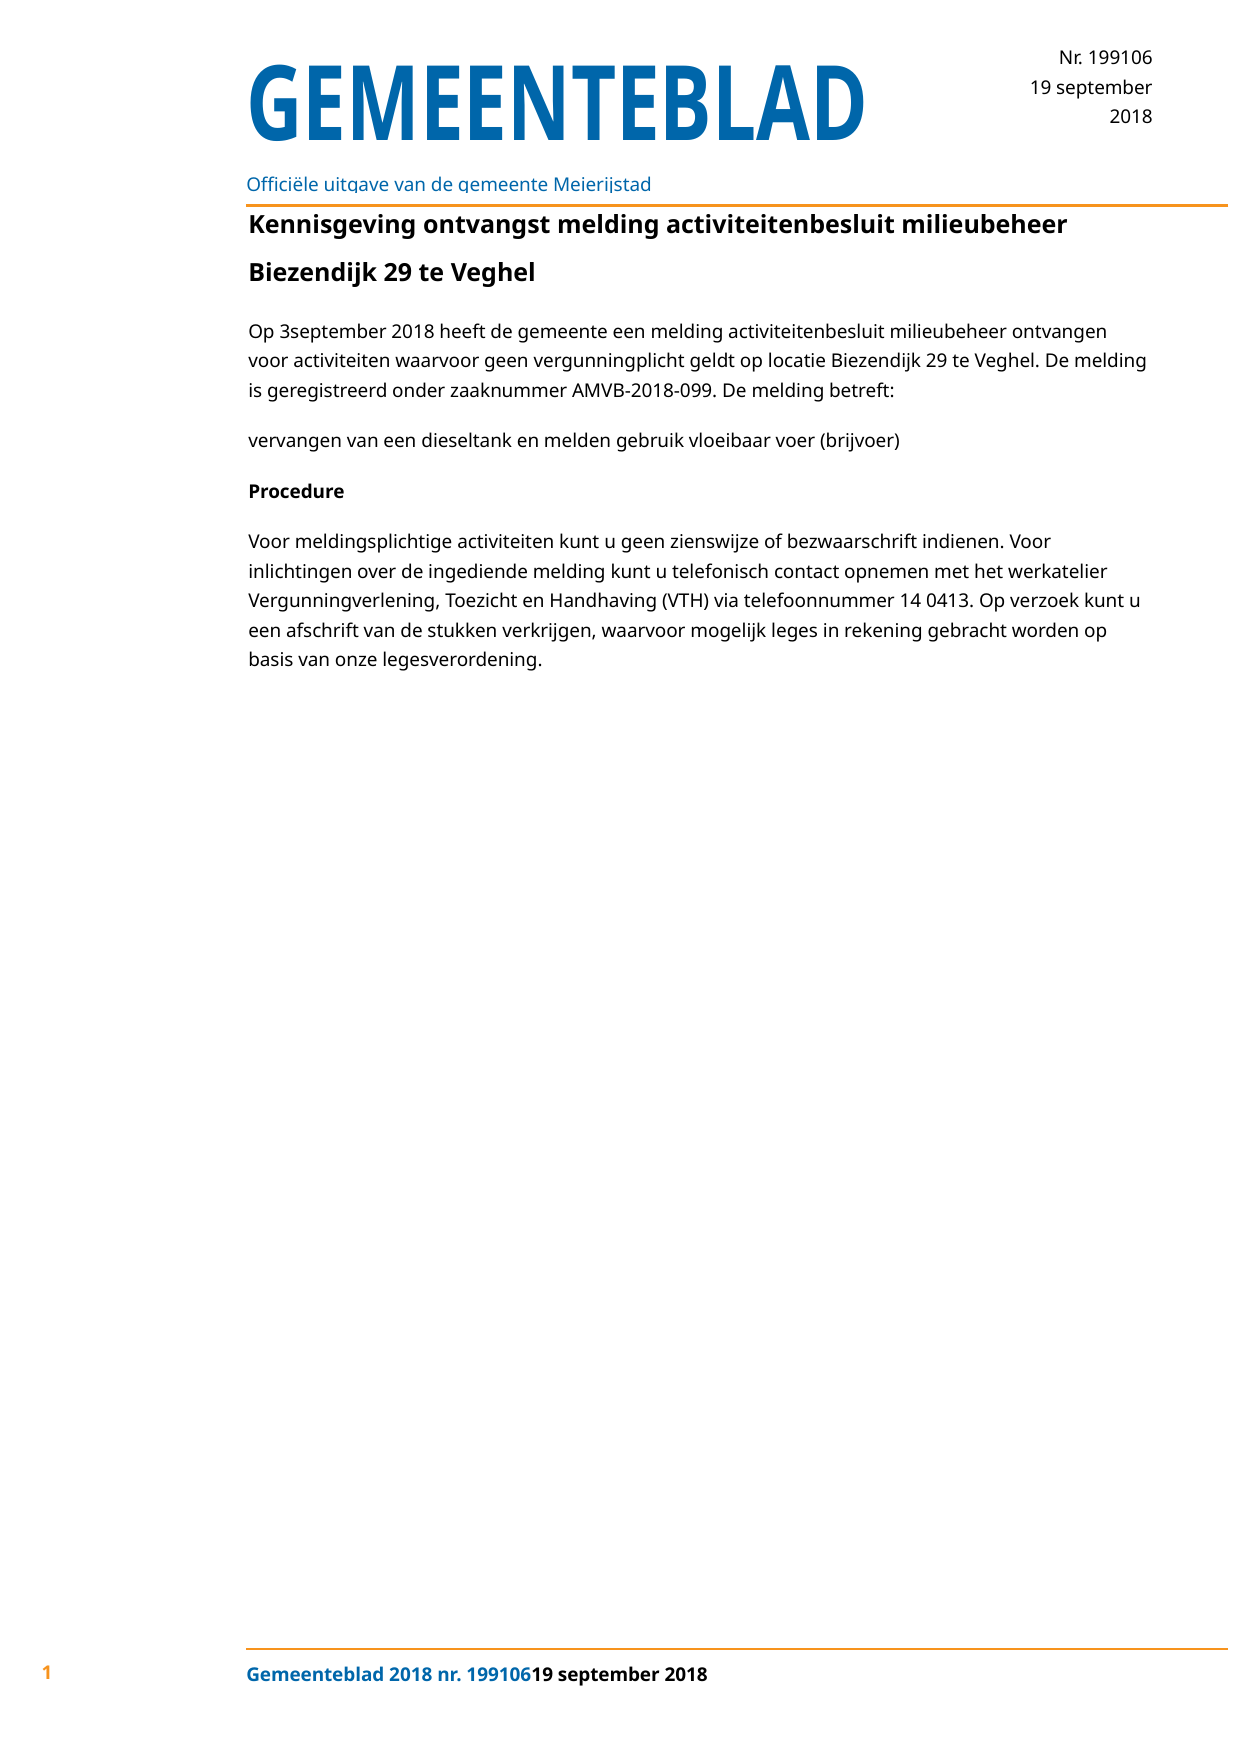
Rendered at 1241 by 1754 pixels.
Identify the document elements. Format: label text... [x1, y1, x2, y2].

text Voor meldingsplichtige activiteiten kunt u geen zienswijze of bezwaarschrift indienen. Voor inlichtingen over de ingediende melding kunt u telefonisch contact opnemen met het werkatelier Vergunningverlening, Toezicht en Handhaving (VTH) via telefoonnummer 14 0413. Op verzoek kunt u een afschrift van de stukken verkrijgen, waarvoor mogelijk leges in rekening gebracht worden op basis van onze legesverordening. [248, 528, 1152, 672]
text Procedure [248, 478, 1152, 504]
text Op 3september 2018 heeft de gemeente een melding activiteitenbesluit milieubeheer ontvangen voor activiteiten waarvoor geen vergunningplicht geldt op locatie Biezendijk 29 te Veghel. De melding is geregistreerd onder zaaknummer AMVB-2018-099. De melding betreft: [248, 318, 1152, 403]
text Kennisgeving ontvangst melding activiteitenbesluit milieubeheer Biezendijk 29 te Veghel [248, 207, 1152, 288]
text vervangen van een dieseltank en melden gebruik vloeibaar voer (brijvoer) [248, 427, 1152, 453]
picture [41, 47, 231, 172]
